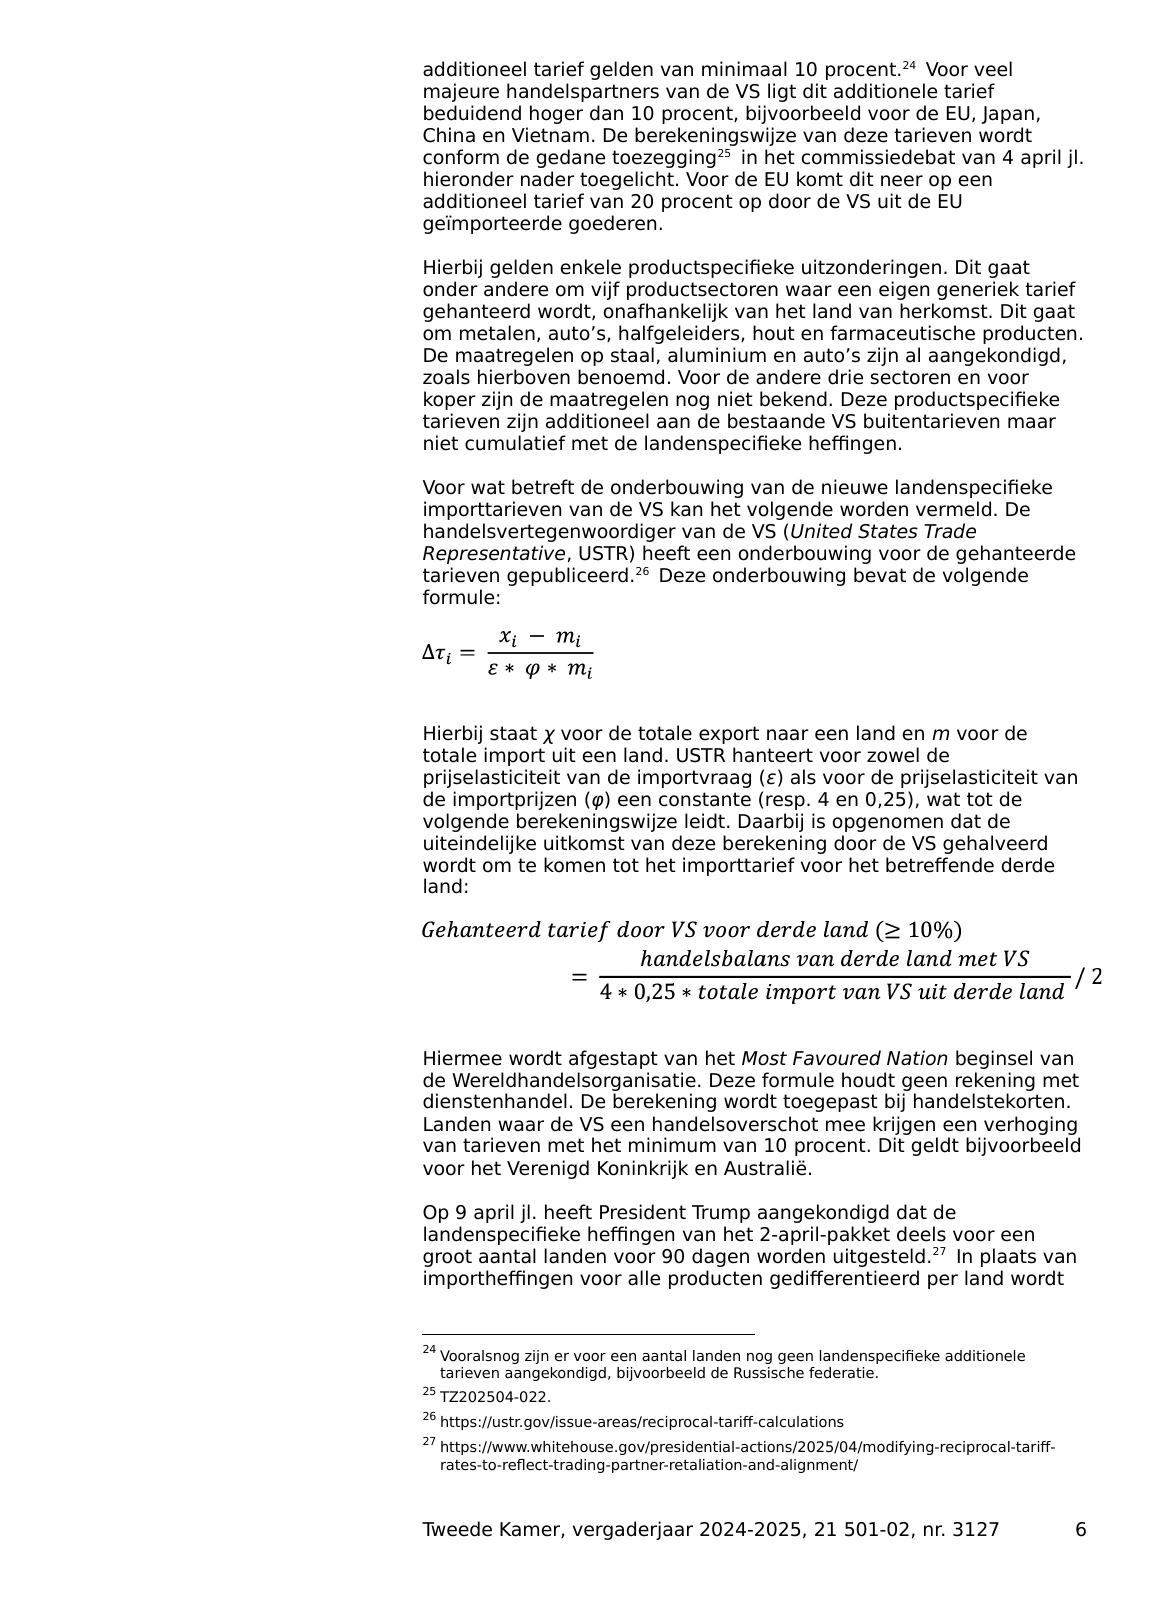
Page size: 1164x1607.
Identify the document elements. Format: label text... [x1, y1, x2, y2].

picture [422, 631, 594, 679]
text https://ustr.gov/issue-areas/reciprocal-tariff-calculations [422, 1410, 1087, 1432]
text Voor wat betreft de onderbouwing van de nieuwe landenspecifieke importtarieven van de VS kan het volgende worden vermeld. De handelsvertegenwoordiger van de VS (United States Trade Representative, USTR) heeft een onderbouwing voor de gehanteerde tarieven gepubliceerd. Deze onderbouwing bevat de volgende formule: [422, 477, 1087, 609]
text https://www.whitehouse.gov/presidential-actions/2025/04/modifying-reciprocal-tariff-rates-to-reflect-trading-partner-retaliation-and-alignment/ [422, 1435, 1087, 1474]
text additioneel tarief gelden van minimaal 10 procent. Voor veel majeure handelspartners van de VS ligt dit additionele tarief beduidend hoger dan 10 procent, bijvoorbeeld voor de EU, Japan, China en Vietnam. De berekeningswijze van deze tarieven wordt conform de gedane toezegging in het commissiedebat van 4 april jl. hieronder nader toegelicht. Voor de EU komt dit neer op een additioneel tarief van 20 procent op door de VS uit de EU geïmporteerde goederen. [422, 59, 1087, 235]
text Hierbij gelden enkele productspecifieke uitzonderingen. Dit gaat onder andere om vijf productsectoren waar een eigen generiek tarief gehanteerd wordt, onafhankelijk van het land van herkomst. Dit gaat om metalen, auto’s, halfgeleiders, hout en farmaceutische producten. De maatregelen op staal, aluminium en auto’s zijn al aangekondigd, zoals hierboven benoemd. Voor de andere drie sectoren en voor koper zijn de maatregelen nog niet bekend. Deze productspecifieke tarieven zijn additioneel aan de bestaande VS buitentarieven maar niet cumulatief met de landenspecifieke heffingen. [422, 257, 1087, 455]
text TZ202504-022. [422, 1385, 1087, 1407]
text Hierbij staat χ voor de totale export naar een land en m voor de totale import uit een land. USTR hanteert voor zowel de prijselasticiteit van de importvraag (ε) als voor de prijselasticiteit van de importprijzen (φ) een constante (resp. 4 en 0,25), wat tot de volgende berekeningswijze leidt. Daarbij is opgenomen dat de uiteindelijke uitkomst van deze berekening door de VS gehalveerd wordt om te komen tot het importtarief voor het betreffende derde land: [422, 723, 1087, 898]
picture [422, 920, 1102, 1004]
text Hiermee wordt afgestapt van het Most Favoured Nation beginsel van de Wereldhandelsorganisatie. Deze formule houdt geen rekening met dienstenhandel. De berekening wordt toegepast bij handelstekorten. Landen waar de VS een handelsoverschot mee krijgen een verhoging van tarieven met het minimum van 10 procent. Dit geldt bijvoorbeeld voor het Verenigd Koninkrijk en Australië. [422, 1047, 1087, 1179]
text Op 9 april jl. heeft President Trump aangekondigd dat de landenspecifieke heffingen van het 2-april-pakket deels voor een groot aantal landen voor 90 dagen worden uitgesteld. In plaats van importheffingen voor alle producten gedifferentieerd per land wordt [422, 1202, 1087, 1289]
text Vooralsnog zijn er voor een aantal landen nog geen landenspecifieke additionele tarieven aangekondigd, bijvoorbeeld de Russische federatie. [422, 1343, 1087, 1382]
